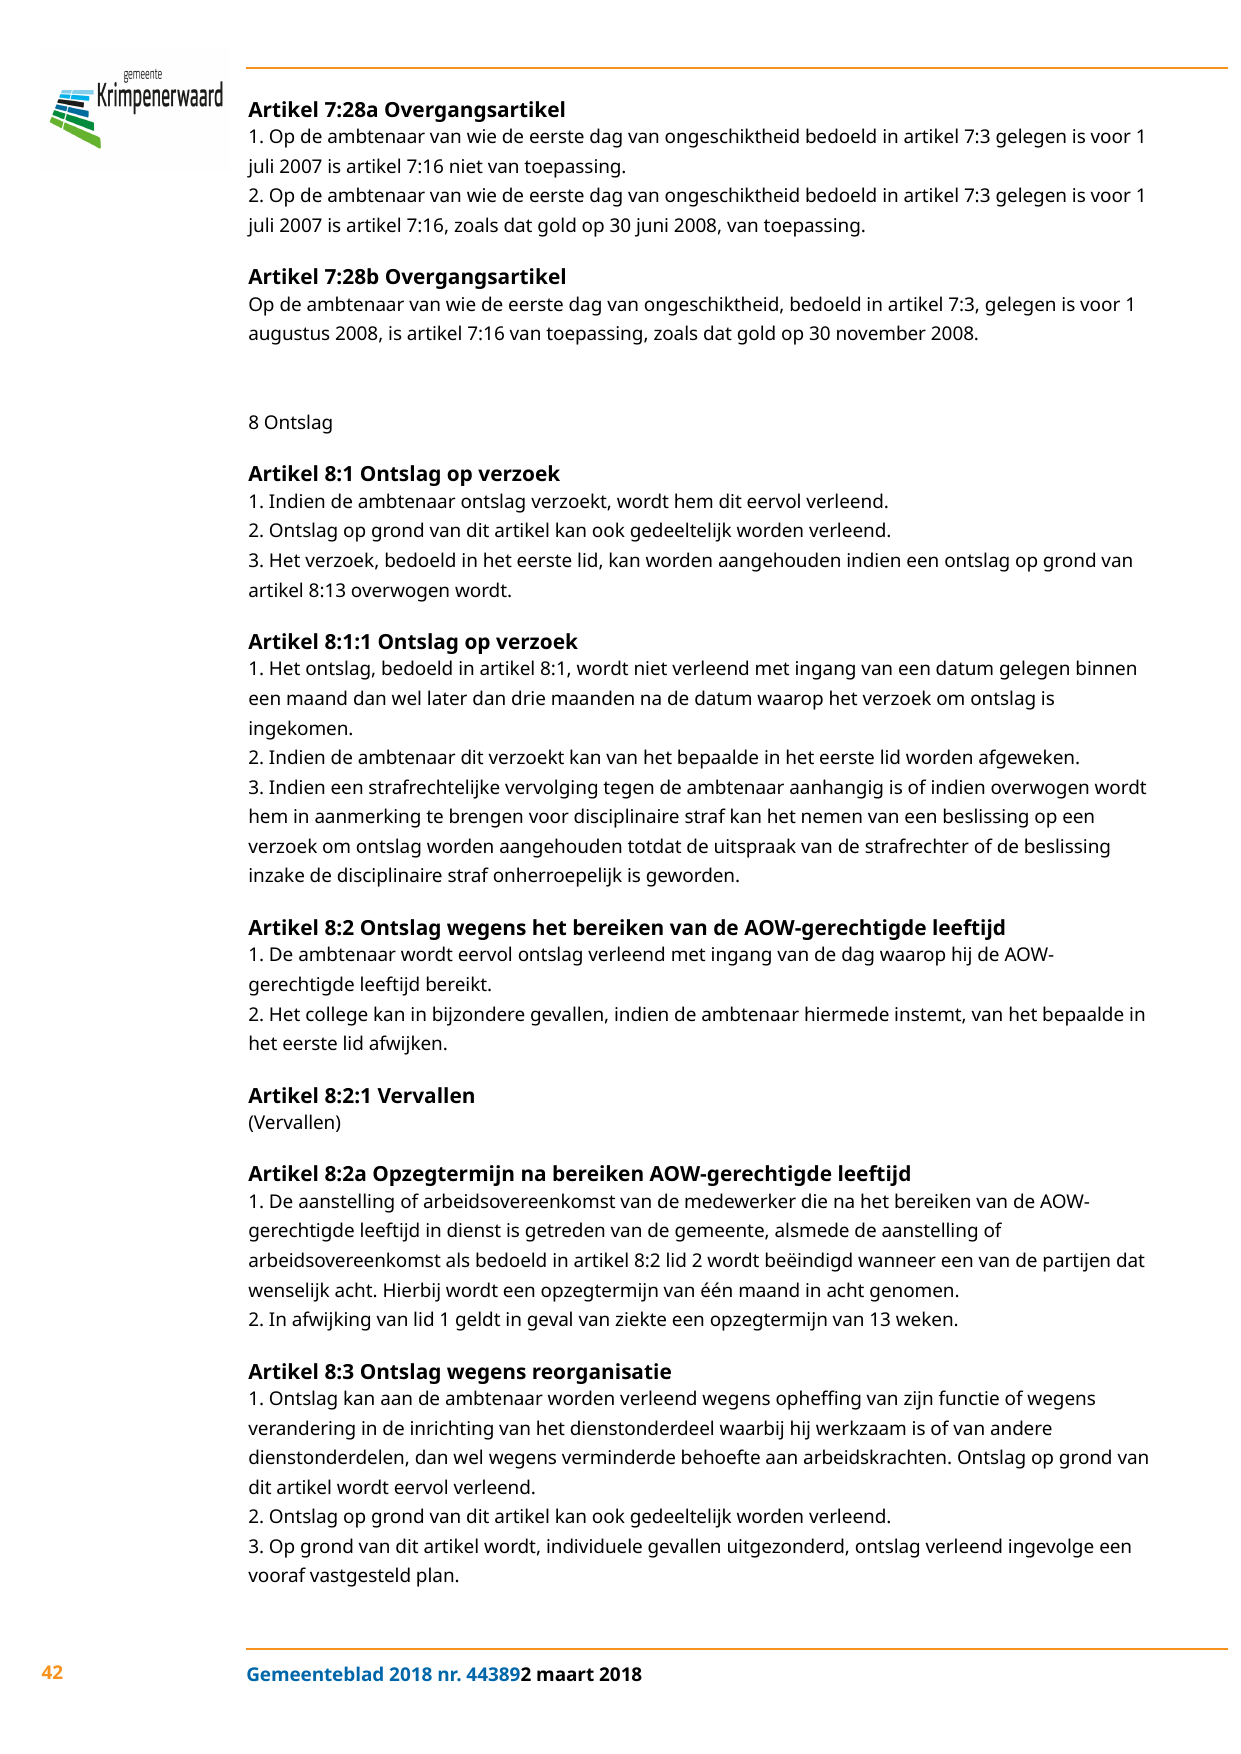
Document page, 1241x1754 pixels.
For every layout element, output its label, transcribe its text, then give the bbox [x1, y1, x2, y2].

text 1. De aanstelling of arbeidsovereenkomst van de medewerker die na het bereiken van de AOW-gerechtigde leeftijd in dienst is getreden van de gemeente, alsmede de aanstelling of arbeidsovereenkomst als bedoeld in artikel 8:2 lid 2 wordt beëindigd wanneer een van de partijen dat wenselijk acht. Hierbij wordt een opzegtermijn van één maand in acht genomen. [248, 1188, 1152, 1302]
text 3. Het verzoek, bedoeld in het eerste lid, kan worden aangehouden indien een ontslag op grond van artikel 8:13 overwogen wordt. [248, 547, 1152, 602]
text Artikel 8:2 Ontslag wegens het bereiken van de AOW-gerechtigde leeftijd [248, 913, 1152, 942]
text Artikel 8:2a Opzegtermijn na bereiken AOW-gerechtigde leeftijd [248, 1159, 1152, 1188]
text Artikel 8:3 Ontslag wegens reorganisatie [248, 1357, 1152, 1385]
text Artikel 8:2:1 Vervallen [248, 1081, 1152, 1109]
text Artikel 7:28b Overgangsartikel [248, 262, 1152, 291]
text 2. Ontslag op grond van dit artikel kan ook gedeeltelijk worden verleend. [248, 1503, 1152, 1529]
text 2. Het college kan in bijzondere gevallen, indien de ambtenaar hiermede instemt, van het bepaalde in het eerste lid afwijken. [248, 1001, 1152, 1056]
text 1. De ambtenaar wordt eervol ontslag verleend met ingang van de dag waarop hij de AOW-gerechtigde leeftijd bereikt. [248, 942, 1152, 997]
text 1. Het ontslag, bedoeld in artikel 8:1, wordt niet verleend met ingang van een datum gelegen binnen een maand dan wel later dan drie maanden na de datum waarop het verzoek om ontslag is ingekomen. [248, 656, 1152, 741]
text Op de ambtenaar van wie de eerste dag van ongeschiktheid, bedoeld in artikel 7:3, gelegen is voor 1 augustus 2008, is artikel 7:16 van toepassing, zoals dat gold op 30 november 2008. [248, 291, 1152, 346]
text 2. Indien de ambtenaar dit verzoekt kan van het bepaalde in het eerste lid worden afgeweken. [248, 744, 1152, 770]
text Artikel 7:28a Overgangsartikel [248, 95, 1152, 123]
text 3. Op grond van dit artikel wordt, individuele gevallen uitgezonderd, ontslag verleend ingevolge een vooraf vastgesteld plan. [248, 1533, 1152, 1588]
text 2. Ontslag op grond van dit artikel kan ook gedeeltelijk worden verleend. [248, 518, 1152, 543]
text 1. Ontslag kan aan de ambtenaar worden verleend wegens opheffing van zijn functie of wegens verandering in de inrichting van het dienstonderdeel waarbij hij werkzaam is of van andere dienstonderdelen, dan wel wegens verminderde behoefte aan arbeidskrachten. Ontslag op grond van dit artikel wordt eervol verleend. [248, 1385, 1152, 1500]
text 1. Indien de ambtenaar ontslag verzoekt, wordt hem dit eervol verleend. [248, 488, 1152, 514]
text 2. In afwijking van lid 1 geldt in geval van ziekte een opzegtermijn van 13 weken. [248, 1306, 1152, 1332]
picture [41, 47, 231, 172]
text 8 Ontslag [248, 409, 1152, 435]
text 3. Indien een strafrechtelijke vervolging tegen de ambtenaar aanhangig is of indien overwogen wordt hem in aanmerking te brengen voor disciplinaire straf kan het nemen van een beslissing op een verzoek om ontslag worden aangehouden totdat de uitspraak van de strafrechter of de beslissing inzake de disciplinaire straf onherroepelijk is geworden. [248, 774, 1152, 888]
text 2. Op de ambtenaar van wie de eerste dag van ongeschiktheid bedoeld in artikel 7:3 gelegen is voor 1 juli 2007 is artikel 7:16, zoals dat gold op 30 juni 2008, van toepassing. [248, 182, 1152, 238]
text Artikel 8:1:1 Ontslag op verzoek [248, 627, 1152, 656]
text 1. Op de ambtenaar van wie de eerste dag van ongeschiktheid bedoeld in artikel 7:3 gelegen is voor 1 juli 2007 is artikel 7:16 niet van toepassing. [248, 123, 1152, 178]
text (Vervallen) [248, 1109, 1152, 1135]
text Artikel 8:1 Ontslag op verzoek [248, 459, 1152, 488]
